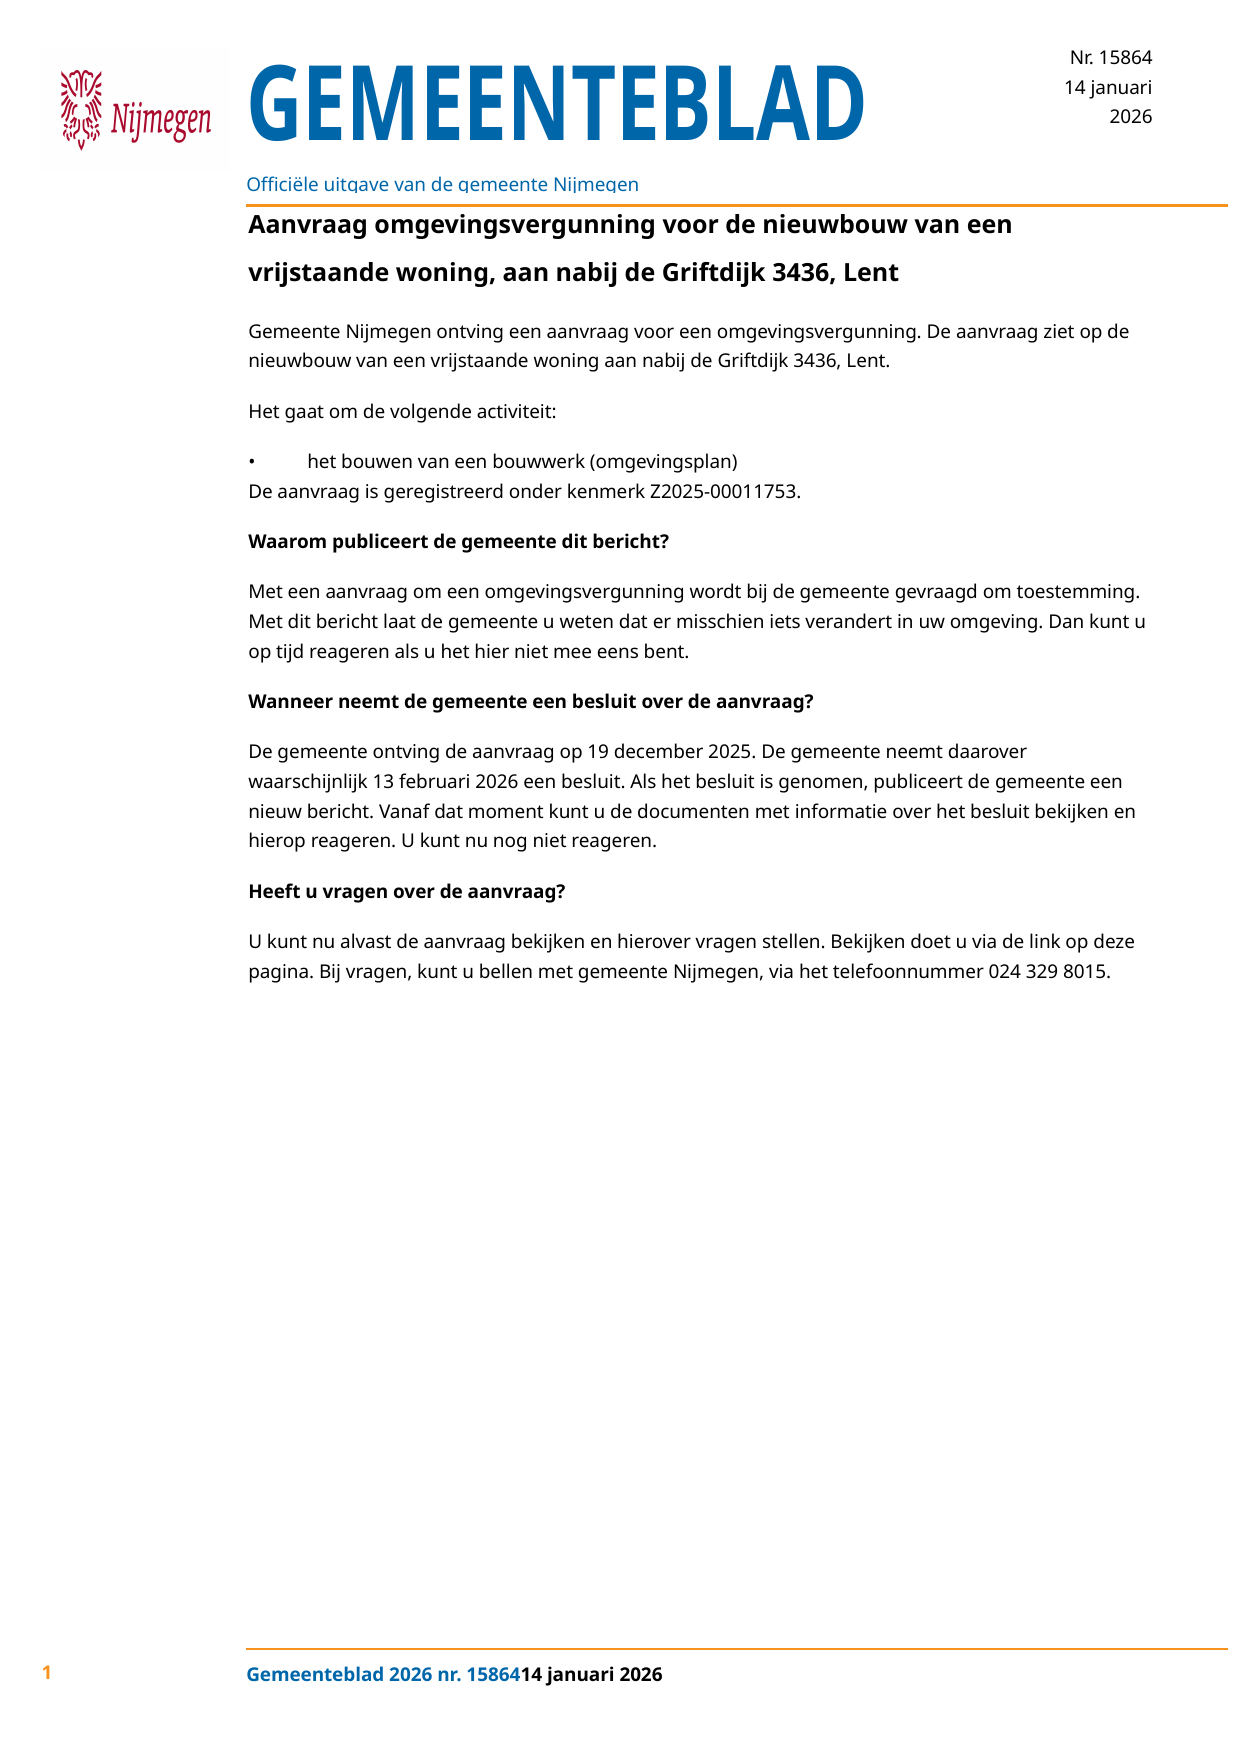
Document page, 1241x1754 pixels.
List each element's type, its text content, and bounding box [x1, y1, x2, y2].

text De aanvraag is geregistreerd onder kenmerk Z2025-00011753. [248, 478, 1152, 504]
text U kunt nu alvast de aanvraag bekijken en hierover vragen stellen. Bekijken doet u via de link op deze pagina. Bij vragen, kunt u bellen met gemeente Nijmegen, via het telefoonnummer 024 329 8015. [248, 928, 1152, 984]
list het bouwen van een bouwwerk (omgevingsplan) [248, 448, 1152, 474]
text Aanvraag omgevingsvergunning voor de nieuwbouw van een vrijstaande woning, aan nabij de Griftdijk 3436, Lent [248, 207, 1152, 288]
text De gemeente ontving de aanvraag op 19 december 2025. De gemeente neemt daarover waarschijnlijk 13 februari 2026 een besluit. Als het besluit is genomen, publiceert de gemeente een nieuw bericht. Vanaf dat moment kunt u de documenten met informatie over het besluit bekijken en hierop reageren. U kunt nu nog niet reageren. [248, 739, 1152, 853]
text Met een aanvraag om een omgevingsvergunning wordt bij de gemeente gevraagd om toestemming. Met dit bericht laat de gemeente u weten dat er misschien iets verandert in uw omgeving. Dan kunt u op tijd reageren als u het hier niet mee eens bent. [248, 579, 1152, 664]
text Heeft u vragen over de aanvraag? [248, 878, 1152, 904]
text Gemeente Nijmegen ontving een aanvraag voor een omgevingsvergunning. De aanvraag ziet op de nieuwbouw van een vrijstaande woning aan nabij de Griftdijk 3436, Lent. [248, 318, 1152, 373]
text Wanneer neemt de gemeente een besluit over de aanvraag? [248, 688, 1152, 714]
picture [41, 47, 231, 172]
text Waarom publiceert de gemeente dit bericht? [248, 528, 1152, 554]
text Het gaat om de volgende activiteit: [248, 398, 1152, 424]
